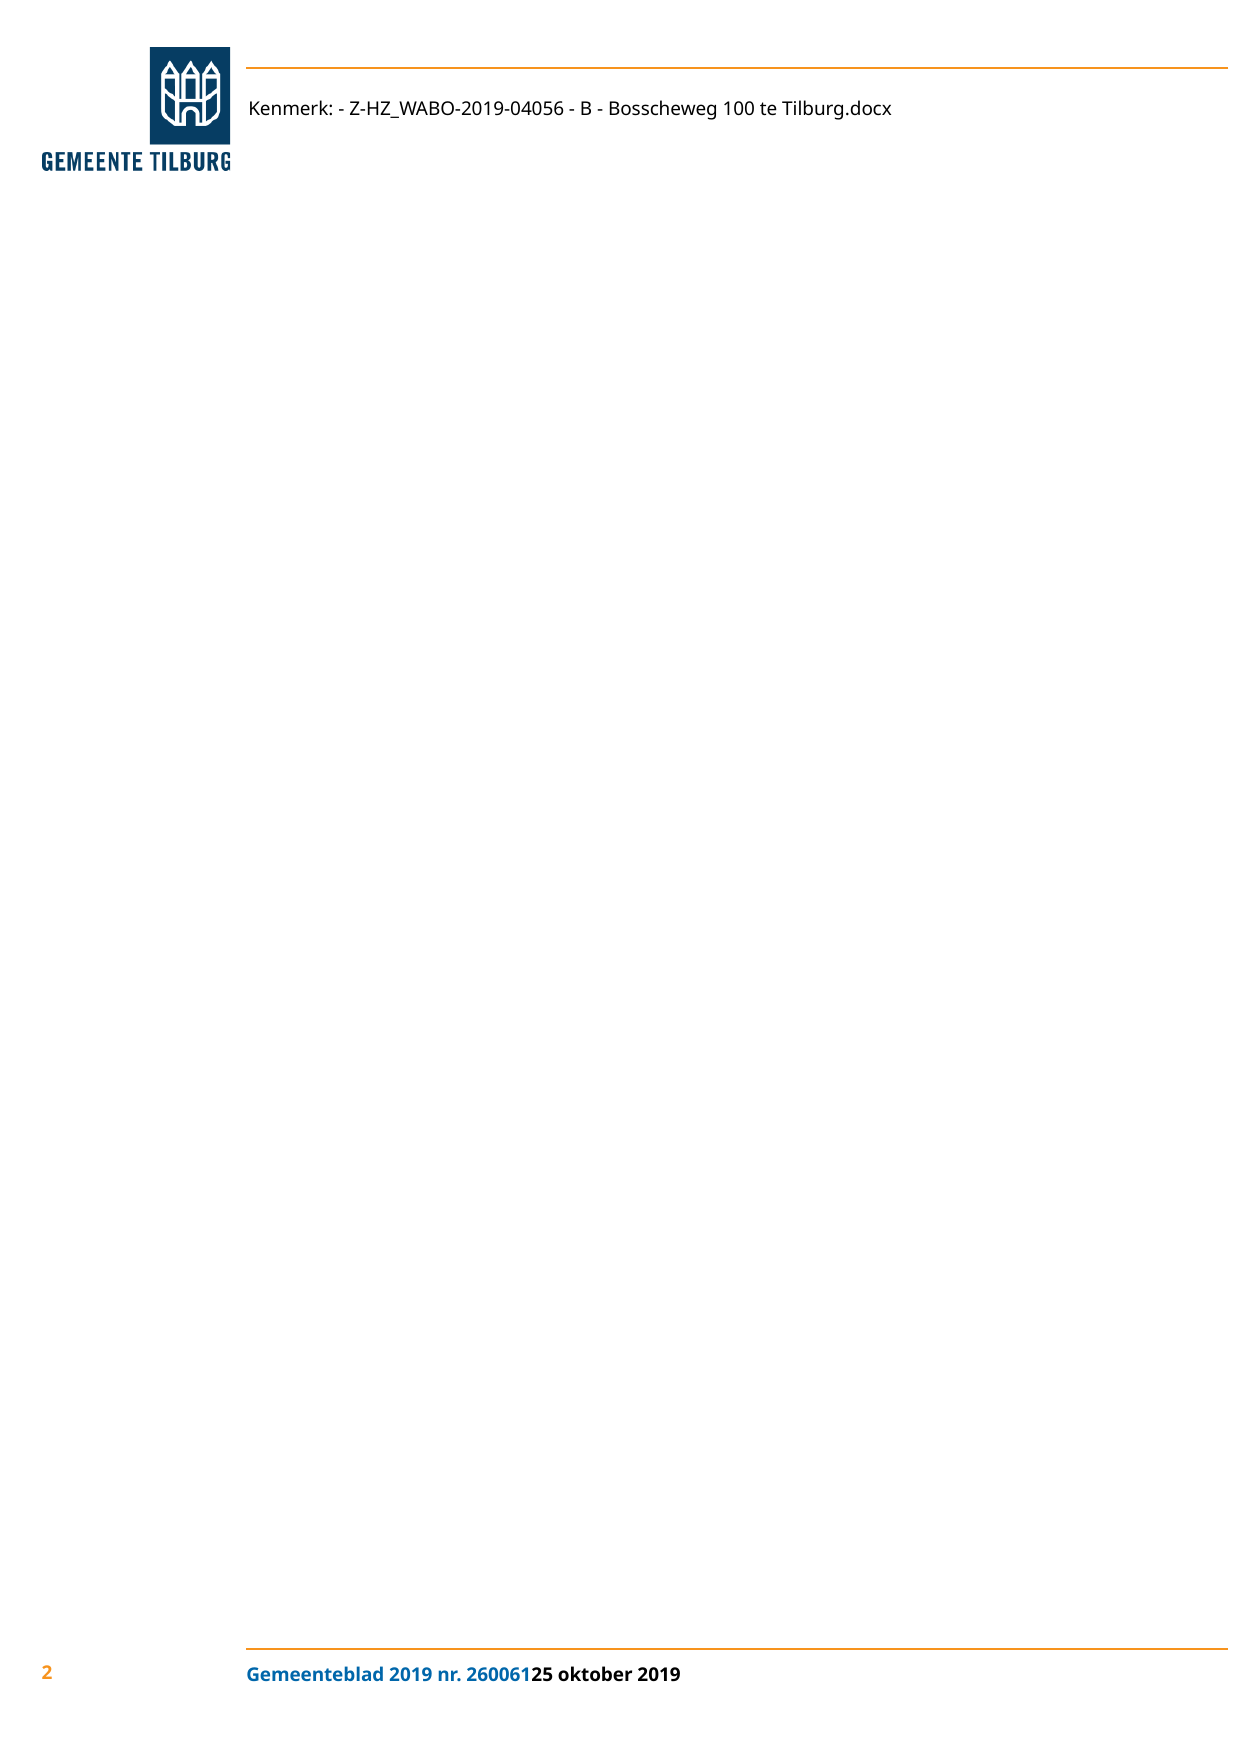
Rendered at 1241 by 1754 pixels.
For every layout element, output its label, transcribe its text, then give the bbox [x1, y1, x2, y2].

picture [41, 47, 231, 172]
text Kenmerk: - Z-HZ_WABO-2019-04056 - B - Bosscheweg 100 te Tilburg.docx [248, 95, 1152, 121]
